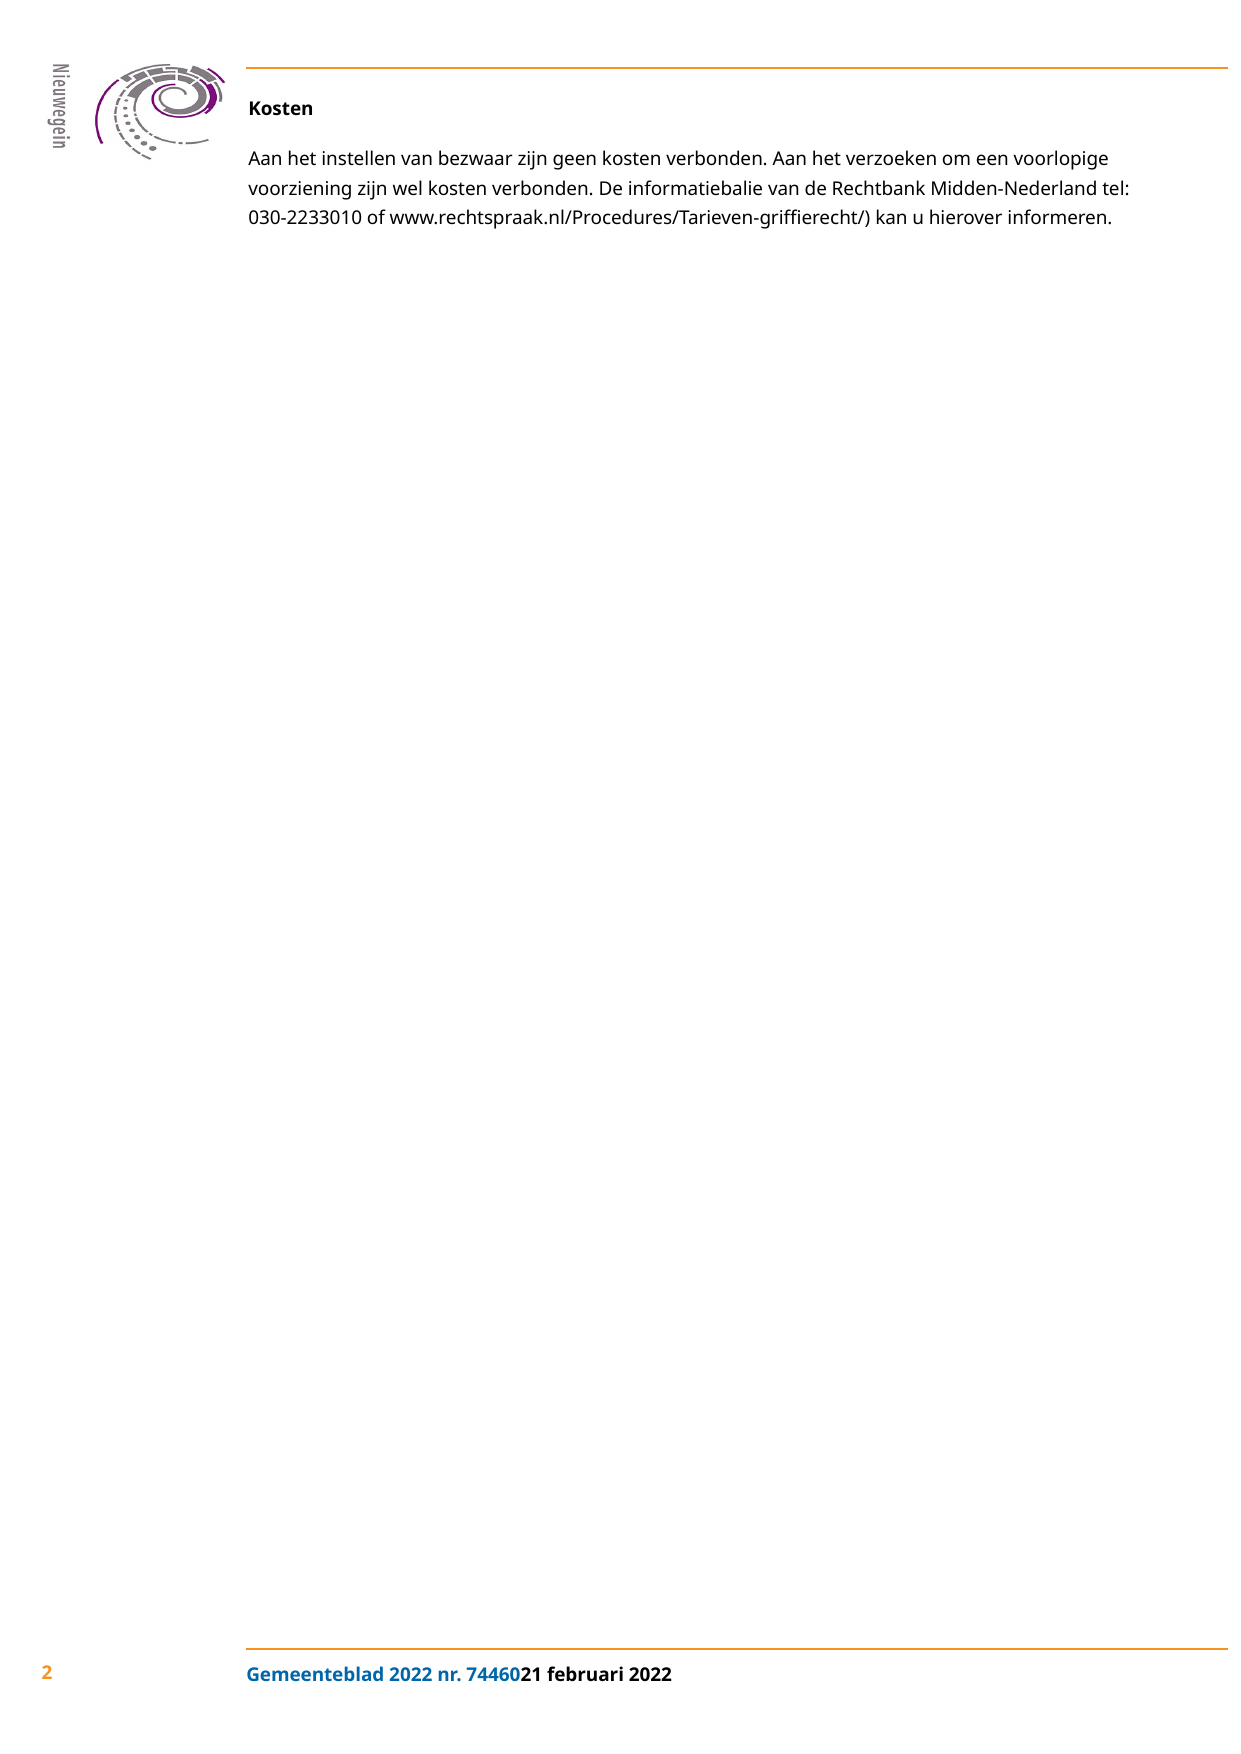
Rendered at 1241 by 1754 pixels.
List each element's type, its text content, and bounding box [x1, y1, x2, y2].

text Kosten [248, 95, 1152, 121]
picture [41, 47, 231, 172]
text Aan het instellen van bezwaar zijn geen kosten verbonden. Aan het verzoeken om een voorlopige voorziening zijn wel kosten verbonden. De informatiebalie van de Rechtbank Midden-Nederland tel: 030-2233010 of www.rechtspraak.nl/Procedures/Tarieven-griffierecht/) kan u hierover informeren. [248, 145, 1152, 230]
